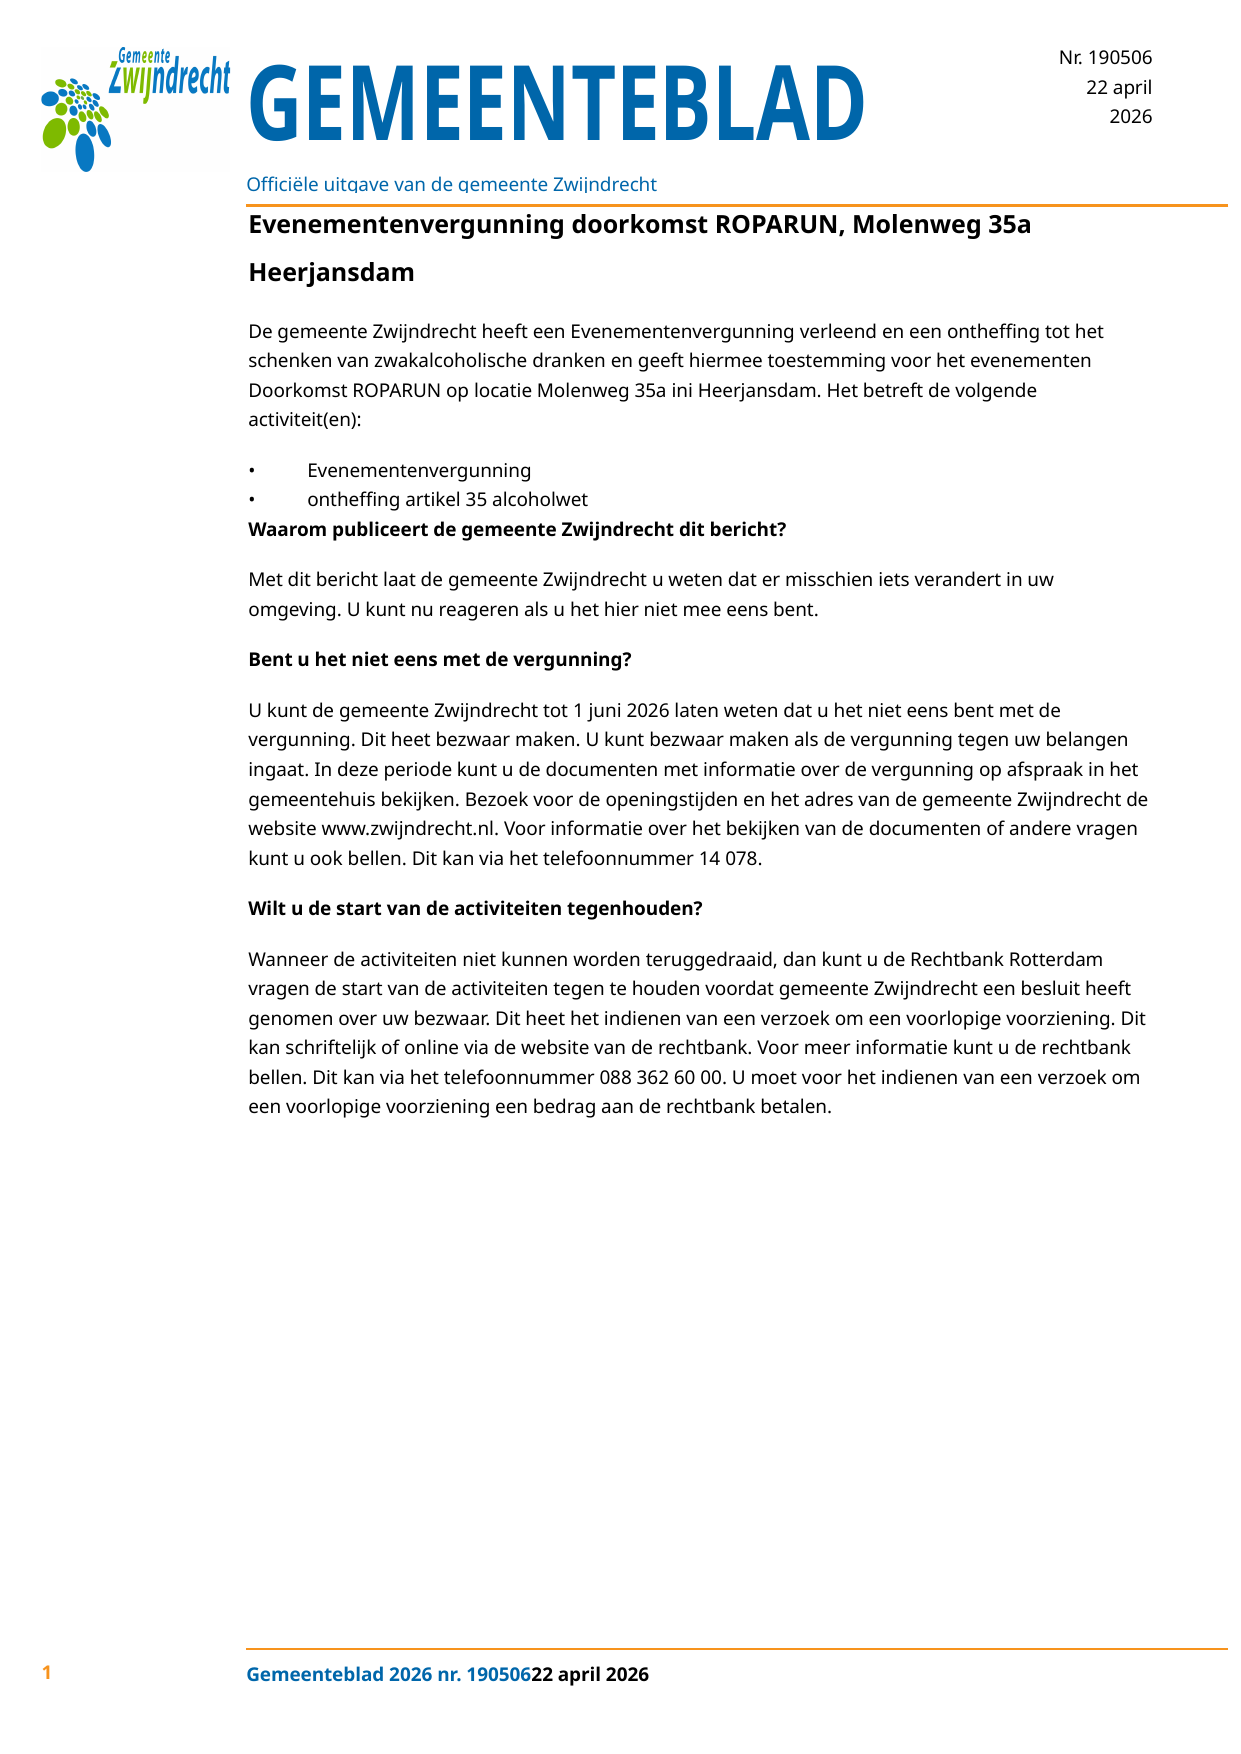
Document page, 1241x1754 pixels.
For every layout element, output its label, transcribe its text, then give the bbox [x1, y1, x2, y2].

text U kunt de gemeente Zwijndrecht tot 1 juni 2026 laten weten dat u het niet eens bent met de vergunning. Dit heet bezwaar maken. U kunt bezwaar maken als de vergunning tegen uw belangen ingaat. In deze periode kunt u de documenten met informatie over de vergunning op afspraak in het gemeentehuis bekijken. Bezoek voor de openingstijden en het adres van de gemeente Zwijndrecht de website www.zwijndrecht.nl. Voor informatie over het bekijken van de documenten of andere vragen kunt u ook bellen. Dit kan via het telefoonnummer 14 078. [248, 697, 1152, 871]
text Met dit bericht laat de gemeente Zwijndrecht u weten dat er misschien iets verandert in uw omgeving. U kunt nu reageren als u het hier niet mee eens bent. [248, 567, 1152, 622]
text Evenementenvergunning doorkomst ROPARUN, Molenweg 35a Heerjansdam [248, 207, 1152, 288]
list Evenementenvergunning [248, 457, 1152, 483]
picture [41, 47, 231, 172]
text Bent u het niet eens met de vergunning? [248, 647, 1152, 672]
text Wanneer de activiteiten niet kunnen worden teruggedraaid, dan kunt u de Rechtbank Rotterdam vragen de start van de activiteiten tegen te houden voordat gemeente Zwijndrecht een besluit heeft genomen over uw bezwaar. Dit heet het indienen van een verzoek om een voorlopige voorziening. Dit kan schriftelijk of online via de website van de rechtbank. Voor meer informatie kunt u de rechtbank bellen. Dit kan via het telefoonnummer 088 362 60 00. U moet voor het indienen van een verzoek om een voorlopige voorziening een bedrag aan de rechtbank betalen. [248, 946, 1152, 1119]
text Waarom publiceert de gemeente Zwijndrecht dit bericht? [248, 516, 1152, 542]
text De gemeente Zwijndrecht heeft een Evenementenvergunning verleend en een ontheffing tot het schenken van zwakalcoholische dranken en geeft hiermee toestemming voor het evenementen Doorkomst ROPARUN op locatie Molenweg 35a ini Heerjansdam. Het betreft de volgende activiteit(en): [248, 318, 1152, 432]
list ontheffing artikel 35 alcoholwet [248, 487, 1152, 512]
text Wilt u de start van de activiteiten tegenhouden? [248, 895, 1152, 921]
